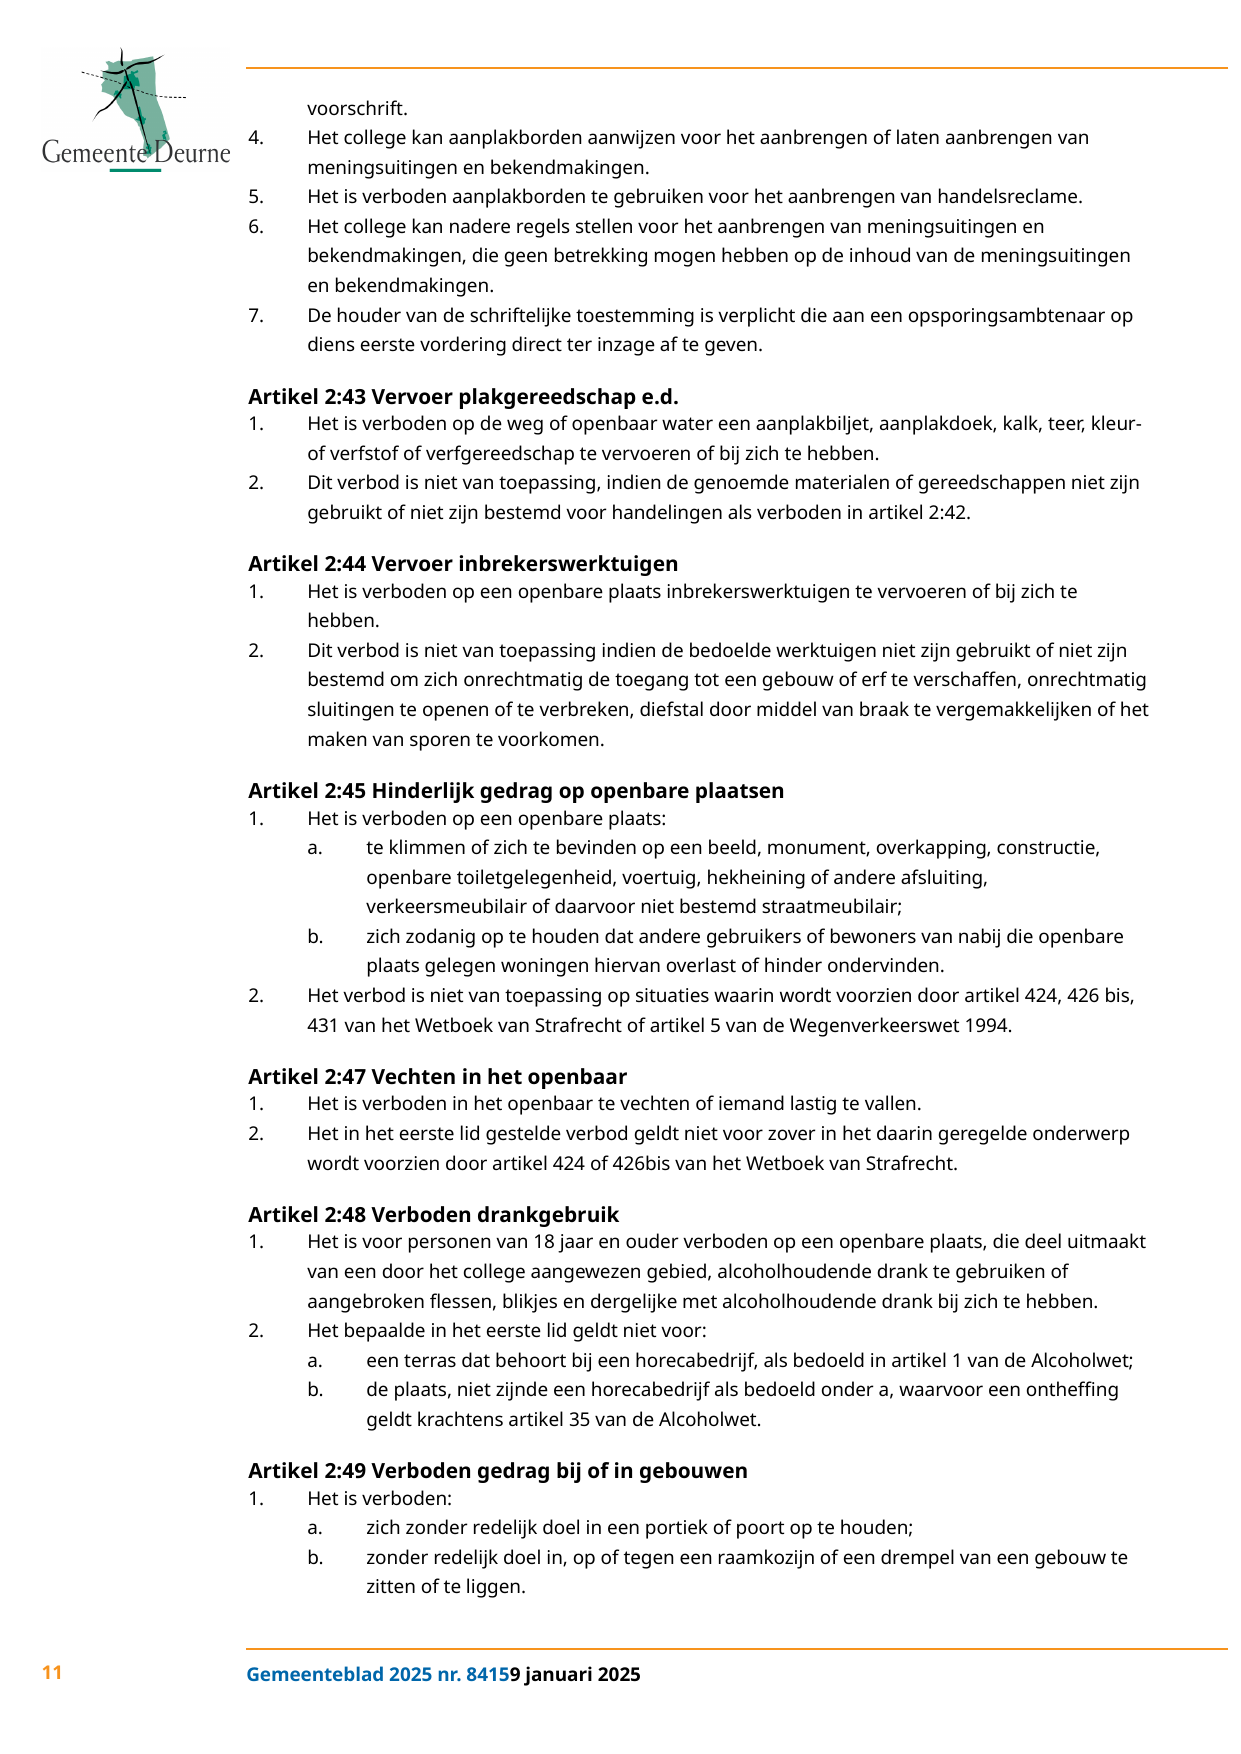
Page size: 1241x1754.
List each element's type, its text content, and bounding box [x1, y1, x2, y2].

list zich zodanig op te houden dat andere gebruikers of bewoners van nabij die openbare plaats gelegen woningen hiervan overlast of hinder ondervinden. [307, 923, 1152, 978]
list Het bepaalde in het eerste lid geldt niet voor: [248, 1317, 1152, 1343]
text Artikel 2:49 Verboden gedrag bij of in gebouwen [248, 1457, 1152, 1485]
list zonder redelijk doel in, op of tegen een raamkozijn of een drempel van een gebouw te zitten of te liggen. [307, 1544, 1152, 1599]
list Het college kan nadere regels stellen voor het aanbrengen van meningsuitingen en bekendmakingen, die geen betrekking mogen hebben op de inhoud van de meningsuitingen en bekendmakingen. [248, 213, 1152, 298]
picture [41, 47, 231, 172]
list Het verbod is niet van toepassing op situaties waarin wordt voorzien door artikel 424, 426 bis, 431 van het Wetboek van Strafrecht of artikel 5 van de Wegenverkeerswet 1994. [248, 982, 1152, 1037]
list Het in het eerste lid gestelde verbod geldt niet voor zover in het daarin geregelde onderwerp wordt voorzien door artikel 424 of 426bis van het Wetboek van Strafrecht. [248, 1120, 1152, 1176]
list een terras dat behoort bij een horecabedrijf, als bedoeld in artikel 1 van de Alcoholwet; [307, 1347, 1152, 1373]
text Artikel 2:48 Verboden drankgebruik [248, 1200, 1152, 1229]
list Dit verbod is niet van toepassing indien de bedoelde werktuigen niet zijn gebruikt of niet zijn bestemd om zich onrechtmatig de toegang tot een gebouw of erf te verschaffen, onrechtmatig sluitingen te openen of te verbreken, diefstal door middel van braak te vergemakkelijken of het maken van sporen te voorkomen. [248, 637, 1152, 752]
list Het is verboden op de weg of openbaar water een aanplakbiljet, aanplakdoek, kalk, teer, kleur- of verfstof of verfgereedschap te vervoeren of bij zich te hebben. [248, 410, 1152, 466]
list Het is verboden: [248, 1485, 1152, 1511]
list Het college kan aanplakborden aanwijzen voor het aanbrengen of laten aanbrengen van meningsuitingen en bekendmakingen. [248, 124, 1152, 180]
list Het is verboden aanplakborden te gebruiken voor het aanbrengen van handelsreclame. [248, 183, 1152, 209]
list de plaats, niet zijnde een horecabedrijf als bedoeld onder a, waarvoor een ontheffing geldt krachtens artikel 35 van de Alcoholwet. [307, 1377, 1152, 1432]
text Artikel 2:44 Vervoer inbrekerswerktuigen [248, 549, 1152, 578]
list Dit verbod is niet van toepassing, indien de genoemde materialen of gereedschappen niet zijn gebruikt of niet zijn bestemd voor handelingen als verboden in artikel 2:42. [248, 469, 1152, 525]
text Artikel 2:47 Vechten in het openbaar [248, 1062, 1152, 1091]
list Het is verboden op een openbare plaats: [248, 805, 1152, 830]
list te klimmen of zich te bevinden op een beeld, monument, overkapping, constructie, openbare toiletgelegenheid, voertuig, hekheining of andere afsluiting, verkeersmeubilair of daarvoor niet bestemd straatmeubilair; [307, 834, 1152, 919]
list voorschrift. [248, 95, 1152, 121]
text Artikel 2:43 Vervoer plakgereedschap e.d. [248, 382, 1152, 410]
list Het is verboden in het openbaar te vechten of iemand lastig te vallen. [248, 1091, 1152, 1116]
text Artikel 2:45 Hinderlijk gedrag op openbare plaatsen [248, 776, 1152, 805]
list zich zonder redelijk doel in een portiek of poort op te houden; [307, 1514, 1152, 1540]
list De houder van de schriftelijke toestemming is verplicht die aan een opsporingsambtenaar op diens eerste vordering direct ter inzage af te geven. [248, 302, 1152, 357]
list Het is voor personen van 18 jaar en ouder verboden op een openbare plaats, die deel uitmaakt van een door het college aangewezen gebied, alcoholhoudende drank te gebruiken of aangebroken flessen, blikjes en dergelijke met alcoholhoudende drank bij zich te hebben. [248, 1229, 1152, 1313]
list Het is verboden op een openbare plaats inbrekerswerktuigen te vervoeren of bij zich te hebben. [248, 578, 1152, 633]
